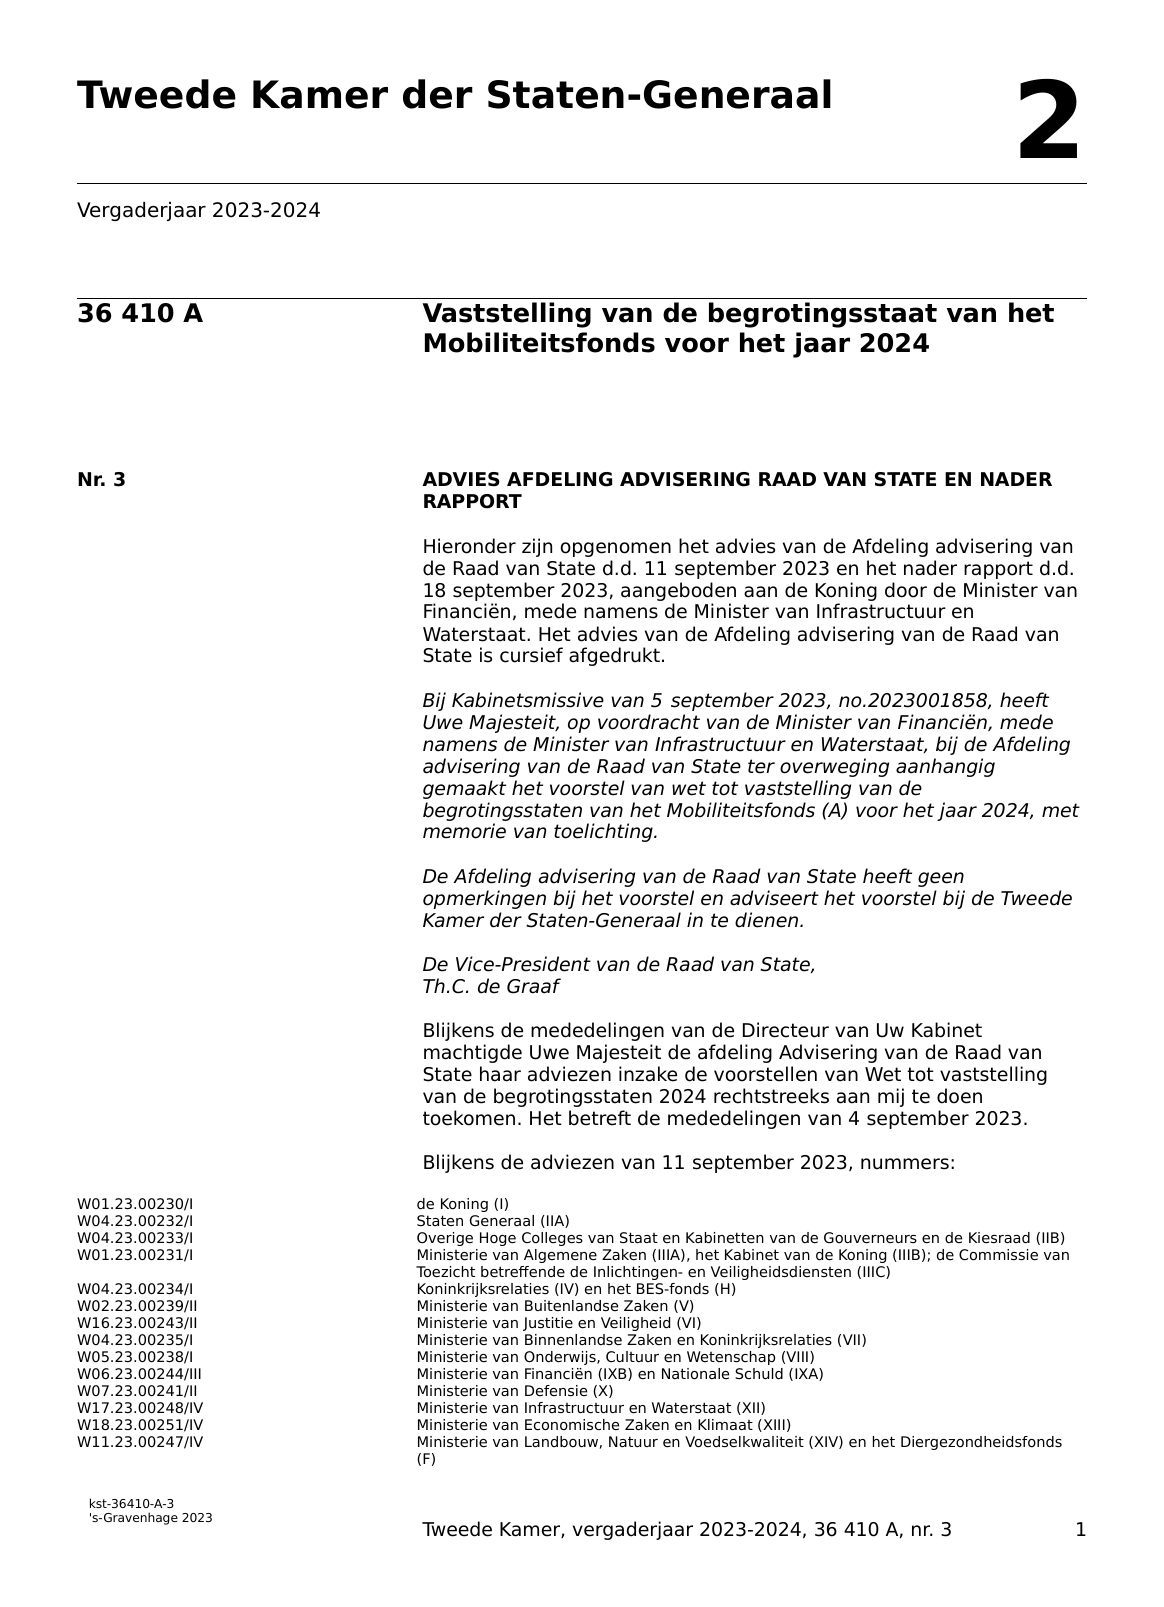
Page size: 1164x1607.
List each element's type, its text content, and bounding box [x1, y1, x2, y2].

text kst-36410-A-3 [88, 1497, 323, 1511]
table_header Tweede Kamer der Staten-Generaal [77, 59, 886, 183]
table_cell W02.23.00239/II [77, 1298, 410, 1315]
text De Afdeling advisering van de Raad van State heeft geen opmerkingen bij het voorstel en adviseert het voorstel bij de Tweede Kamer der Staten-Generaal in te dienen. [422, 866, 1087, 932]
table_cell W17.23.00248/IV [77, 1400, 410, 1417]
table_cell Ministerie van Landbouw, Natuur en Voedselkwaliteit (XIV) en het Diergezondheidsfonds (F) [410, 1434, 1087, 1467]
table_cell W04.23.00235/I [77, 1332, 410, 1349]
table_cell W04.23.00233/I [77, 1230, 410, 1247]
table_cell Ministerie van Financiën (IXB) en Nationale Schuld (IXA) [410, 1366, 1087, 1383]
table_cell W04.23.00234/I [77, 1281, 410, 1298]
table_cell Koninkrijksrelaties (IV) en het BES-fonds (H) [410, 1281, 1087, 1298]
table_cell Ministerie van Justitie en Veiligheid (VI) [410, 1315, 1087, 1332]
table_cell W18.23.00251/IV [77, 1417, 410, 1433]
text Th.C. de Graaf [422, 976, 1087, 998]
text Blijkens de adviezen van 11 september 2023, nummers: [422, 1152, 1087, 1174]
table_cell Ministerie van Onderwijs, Cultuur en Wetenschap (VIII) [410, 1349, 1087, 1366]
subtitle Nr. 3 ADVIES AFDELING ADVISERING RAAD VAN STATE EN NADER RAPPORT [77, 469, 1087, 513]
table_cell Ministerie van Defensie (X) [410, 1383, 1087, 1399]
table_header 2 [886, 59, 1087, 183]
table_cell Ministerie van Buitenlandse Zaken (V) [410, 1298, 1087, 1315]
table_cell Ministerie van Binnenlandse Zaken en Koninkrijksrelaties (VII) [410, 1332, 1087, 1349]
text Blijkens de mededelingen van de Directeur van Uw Kabinet machtigde Uwe Majesteit de afdeling Advisering van de Raad van State haar adviezen inzake de voorstellen van Wet tot vaststelling van de begrotingsstaten 2024 rechtstreeks aan mij te doen toekomen. Het betreft de mededelingen van 4 september 2023. [422, 1020, 1087, 1130]
text De Vice-President van de Raad van State, [422, 954, 1087, 976]
table_cell W06.23.00244/III [77, 1366, 410, 1383]
table_cell Ministerie van Economische Zaken en Klimaat (XIII) [410, 1417, 1087, 1433]
table_cell W16.23.00243/II [77, 1315, 410, 1332]
table_cell W01.23.00231/I [77, 1247, 410, 1281]
table_cell Overige Hoge Colleges van Staat en Kabinetten van de Gouverneurs en de Kiesraad (IIB) [410, 1230, 1087, 1247]
text Hieronder zijn opgenomen het advies van de Afdeling advisering van de Raad van State d.d. 11 september 2023 en het nader rapport d.d. 18 september 2023, aangeboden aan de Koning door de Minister van Financiën, mede namens de Minister van Infrastructuur en Waterstaat. Het advies van de Afdeling advisering van de Raad van State is cursief afgedrukt. [422, 536, 1087, 667]
text Bij Kabinetsmissive van 5 september 2023, no.2023001858, heeft Uwe Majesteit, op voordracht van de Minister van Financiën, mede namens de Minister van Infrastructuur en Waterstaat, bij de Afdeling advisering van de Raad van State ter overweging aanhangig gemaakt het voorstel van wet tot vaststelling van de begrotingsstaten van het Mobiliteitsfonds (A) voor het jaar 2024, met memorie van toelichting. [422, 689, 1087, 843]
table_cell W05.23.00238/I [77, 1349, 410, 1366]
table_cell Ministerie van Infrastructuur en Waterstaat (XII) [410, 1400, 1087, 1417]
table_cell Vergaderjaar 2023-2024 [77, 184, 1087, 298]
table_cell W07.23.00241/II [77, 1383, 410, 1399]
table_header de Koning (I) [410, 1196, 1087, 1213]
table_cell Ministerie van Algemene Zaken (IIIA), het Kabinet van de Koning (IIIB); de Commissie van Toezicht betreffende de Inlichtingen- en Veiligheidsdiensten (IIIC) [410, 1247, 1087, 1281]
table_cell Staten Generaal (IIA) [410, 1213, 1087, 1230]
table_header W01.23.00230/I [77, 1196, 410, 1213]
table_cell W04.23.00232/I [77, 1213, 410, 1230]
table_cell W11.23.00247/IV [77, 1434, 410, 1467]
text 's-Gravenhage 2023 [88, 1511, 323, 1525]
subtitle 36 410 A Vaststelling van de begrotingsstaat van het Mobiliteitsfonds voor het jaar 2024 [77, 299, 1087, 358]
